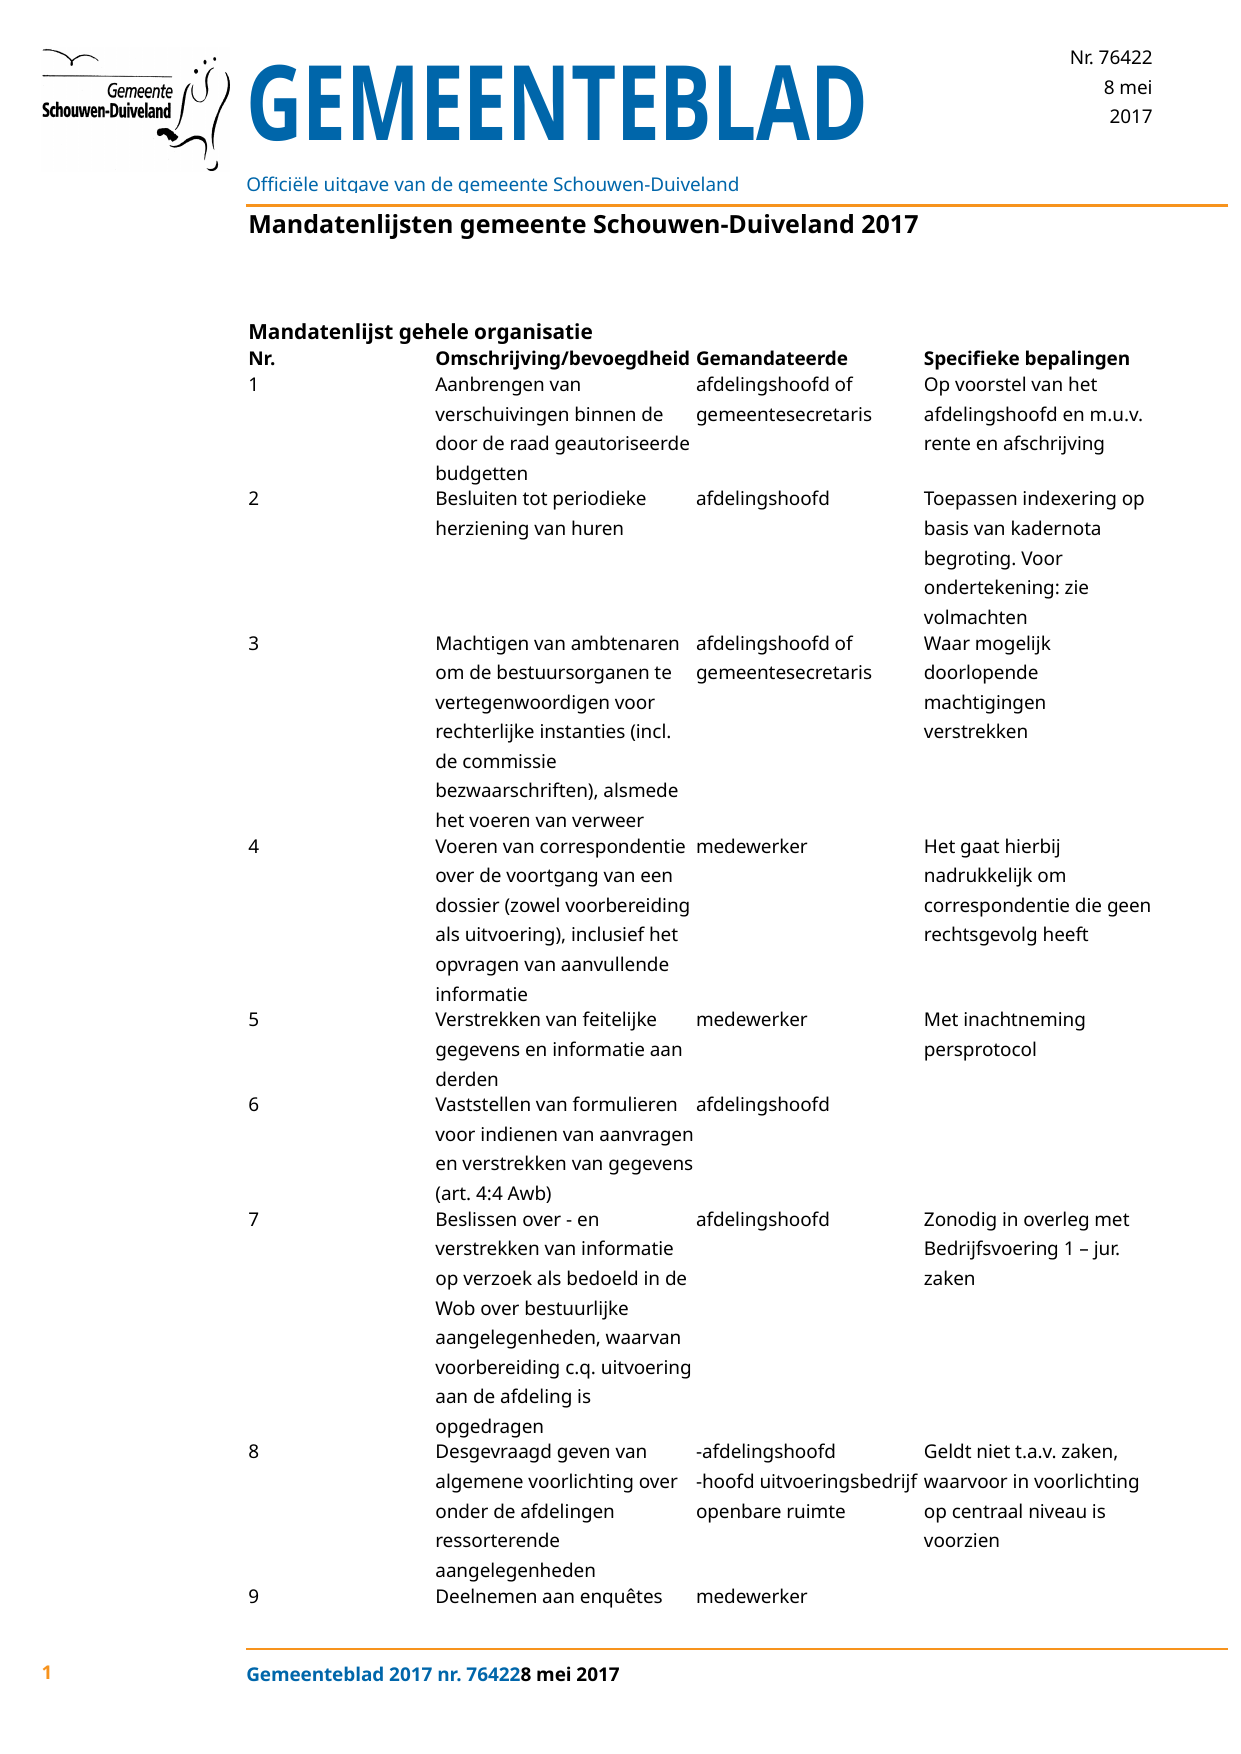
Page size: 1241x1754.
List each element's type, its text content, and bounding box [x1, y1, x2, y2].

table_cell 2 [248, 486, 435, 630]
table_cell [924, 1583, 1152, 1608]
table_cell medewerker [696, 833, 924, 1007]
table_cell Voeren van correspondentie over de voortgang van een dossier (zowel voorbereiding als uitvoering), inclusief het opvragen van aanvullende informatie [435, 833, 696, 1007]
table_cell Geldt niet t.a.v. zaken, waarvoor in voorlichting op centraal niveau is voorzien [924, 1439, 1152, 1583]
table_cell Zonodig in overleg met Bedrijfsvoering 1 – jur. zaken [924, 1206, 1152, 1439]
table_cell Toepassen indexering op basis van kadernota begroting. Voor ondertekening: zie volmachten [924, 486, 1152, 630]
table_cell Waar mogelijk doorlopende machtigingen verstrekken [924, 630, 1152, 833]
table_cell 7 [248, 1206, 435, 1439]
table_cell Machtigen van ambtenaren om de bestuursorganen te vertegenwoordigen voor rechterlijke instanties (incl. de commissie bezwaarschriften), alsmede het voeren van verweer [435, 630, 696, 833]
table_cell 3 [248, 630, 435, 833]
table_cell medewerker [696, 1583, 924, 1608]
table_header Nr. [248, 345, 435, 371]
table_cell 5 [248, 1007, 435, 1091]
table_cell 8 [248, 1439, 435, 1583]
table_cell Aanbrengen van verschuivingen binnen de door de raad geautoriseerde budgetten [435, 371, 696, 486]
table_cell Verstrekken van feitelijke gegevens en informatie aan derden [435, 1007, 696, 1091]
table_cell 9 [248, 1583, 435, 1608]
table_cell Desgevraagd geven van algemene voorlichting over onder de afdelingen ressorterende aangelegenheden [435, 1439, 696, 1583]
text Mandatenlijst gehele organisatie [248, 317, 1152, 345]
text Mandatenlijsten gemeente Schouwen-Duiveland 2017 [248, 207, 1152, 241]
table_cell afdelingshoofd of gemeentesecretaris [696, 371, 924, 486]
picture [41, 47, 231, 172]
table_cell medewerker [696, 1007, 924, 1091]
table_cell afdelingshoofd [696, 1206, 924, 1439]
table_header Omschrijving/bevoegdheid [435, 345, 696, 371]
table_cell Beslissen over - en verstrekken van informatie op verzoek als bedoeld in de Wob over bestuurlijke aangelegenheden, waarvan voorbereiding c.q. uitvoering aan de afdeling is opgedragen [435, 1206, 696, 1439]
table_cell Vaststellen van formulieren voor indienen van aanvragen en verstrekken van gegevens (art. 4:4 Awb) [435, 1091, 696, 1206]
table_cell -afdelingshoofd -hoofd uitvoeringsbedrijf openbare ruimte [696, 1439, 924, 1583]
table_cell Het gaat hierbij nadrukkelijk om correspondentie die geen rechtsgevolg heeft [924, 833, 1152, 1007]
table_header Gemandateerde [696, 345, 924, 371]
table_cell Deelnemen aan enquêtes [435, 1583, 696, 1608]
table_cell afdelingshoofd [696, 486, 924, 630]
table_cell [924, 1091, 1152, 1206]
table_cell Met inachtneming persprotocol [924, 1007, 1152, 1091]
table_cell 6 [248, 1091, 435, 1206]
table_cell afdelingshoofd [696, 1091, 924, 1206]
table_cell 4 [248, 833, 435, 1007]
table_cell 1 [248, 371, 435, 486]
table_cell Op voorstel van het afdelingshoofd en m.u.v. rente en afschrijving [924, 371, 1152, 486]
table_cell Besluiten tot periodieke herziening van huren [435, 486, 696, 630]
table_header Specifieke bepalingen [924, 345, 1152, 371]
table_cell afdelingshoofd of gemeentesecretaris [696, 630, 924, 833]
